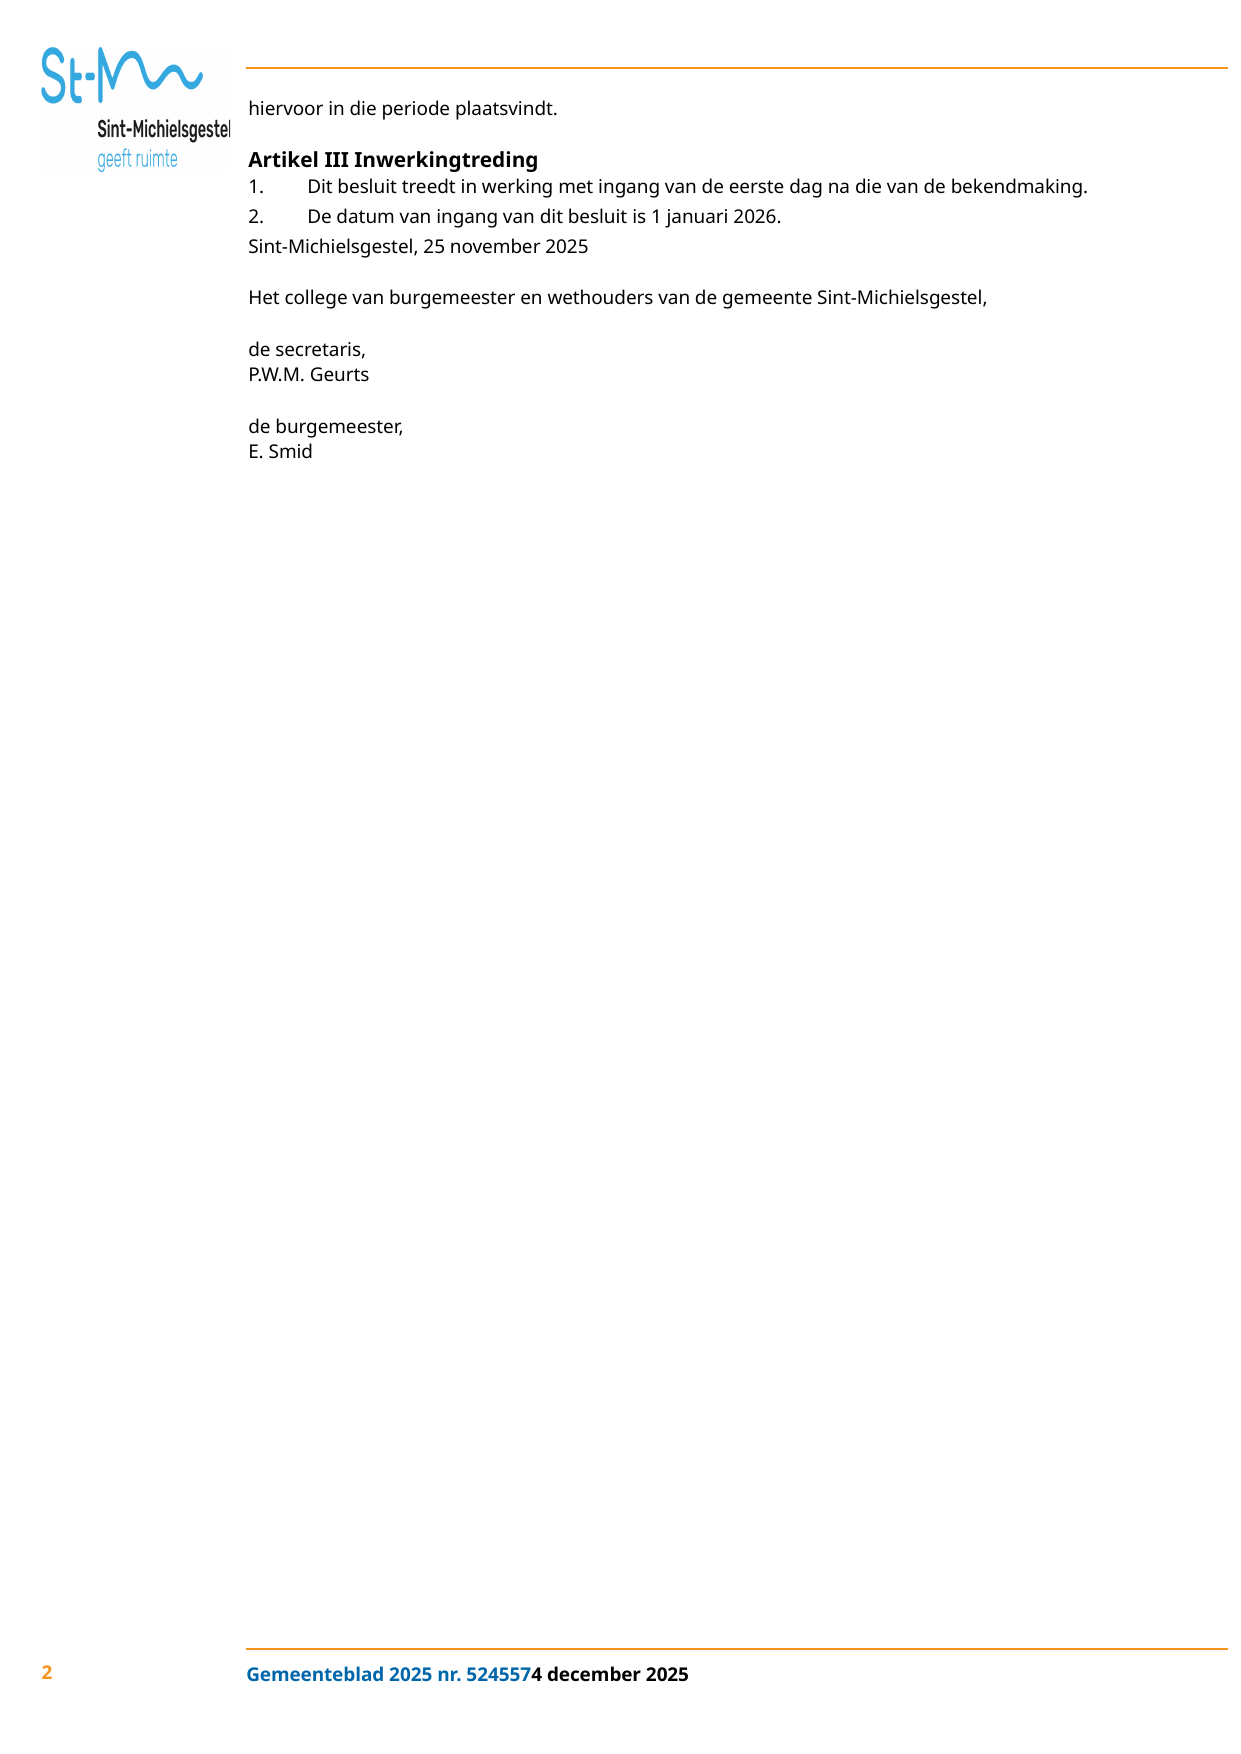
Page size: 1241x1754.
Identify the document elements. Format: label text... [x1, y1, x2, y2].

list De datum van ingang van dit besluit is 1 januari 2026. [248, 203, 1152, 229]
text de secretaris, [248, 336, 1152, 361]
text Het college van burgemeester en wethouders van de gemeente Sint-Michielsgestel, [248, 284, 1152, 310]
text de burgemeester, [248, 413, 1152, 439]
text Sint-Michielsgestel, 25 november 2025 [248, 233, 1152, 258]
list Dit besluit treedt in werking met ingang van de eerste dag na die van de bekendmaking. [248, 174, 1152, 199]
text hiervoor in die periode plaatsvindt. [248, 95, 1152, 121]
text P.W.M. Geurts [248, 361, 1152, 387]
text E. Smid [248, 439, 1152, 464]
picture [41, 47, 231, 172]
text Artikel III Inwerkingtreding [248, 145, 1152, 174]
